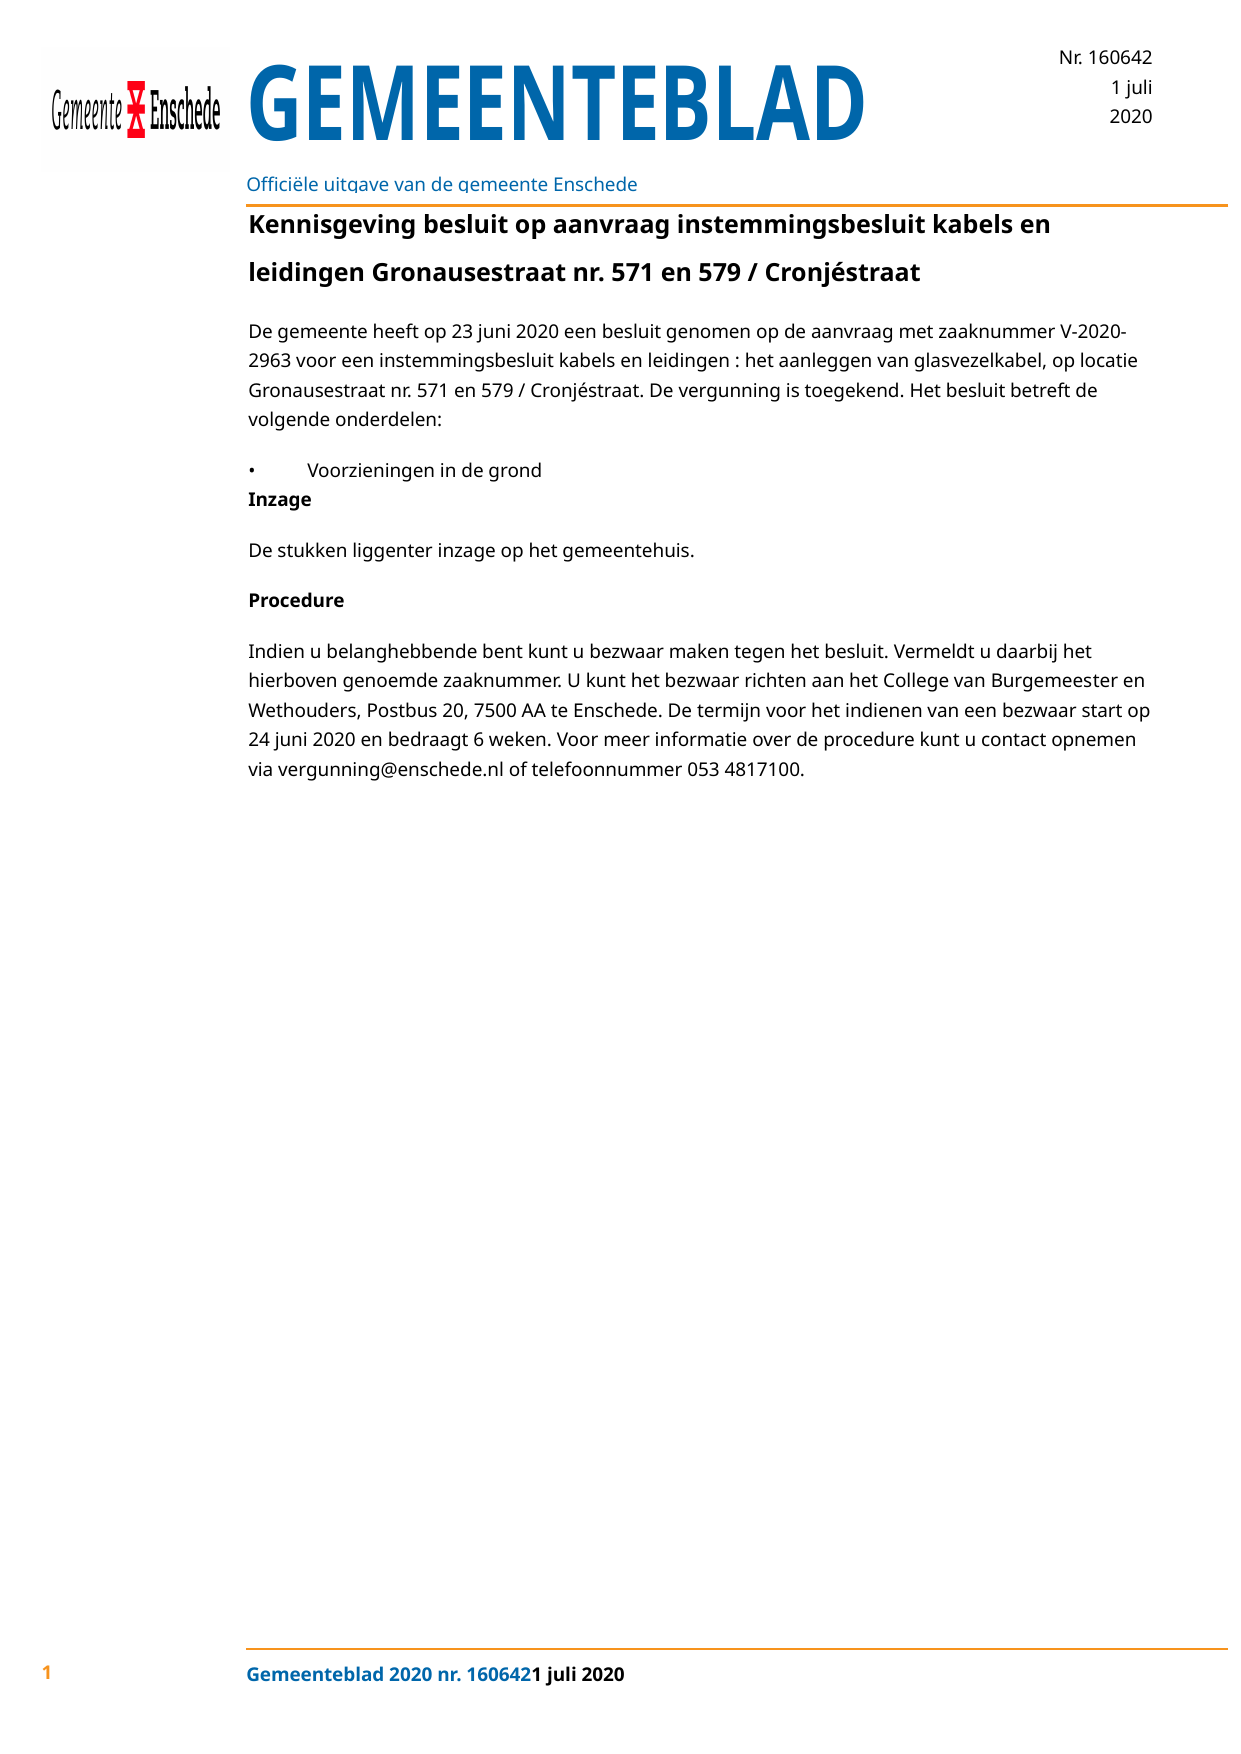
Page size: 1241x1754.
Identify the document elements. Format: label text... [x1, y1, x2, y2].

text De gemeente heeft op 23 juni 2020 een besluit genomen op de aanvraag met zaaknummer V-2020-2963 voor een instemmingsbesluit kabels en leidingen : het aanleggen van glasvezelkabel, op locatie Gronausestraat nr. 571 en 579 / Cronjéstraat. De vergunning is toegekend. Het besluit betreft de volgende onderdelen: [248, 318, 1152, 432]
text De stukken liggenter inzage op het gemeentehuis. [248, 537, 1152, 563]
picture [41, 47, 231, 172]
text Kennisgeving besluit op aanvraag instemmingsbesluit kabels en leidingen Gronausestraat nr. 571 en 579 / Cronjéstraat [248, 207, 1152, 288]
text Inzage [248, 487, 1152, 512]
text Indien u belanghebbende bent kunt u bezwaar maken tegen het besluit. Vermeldt u daarbij het hierboven genoemde zaaknummer. U kunt het bezwaar richten aan het College van Burgemees­ter en Wethouders, Postbus 20, 7500 AA te Enschede. De termijn voor het indienen van een bezwaar start op 24 juni 2020 en bedraagt 6 weken. Voor meer informatie over de procedure kunt u contact opnemen via vergunning@enschede.nl of telefoonnummer 053 4817100. [248, 638, 1152, 782]
text Procedure [248, 587, 1152, 613]
list Voorzieningen in de grond [248, 457, 1152, 483]
